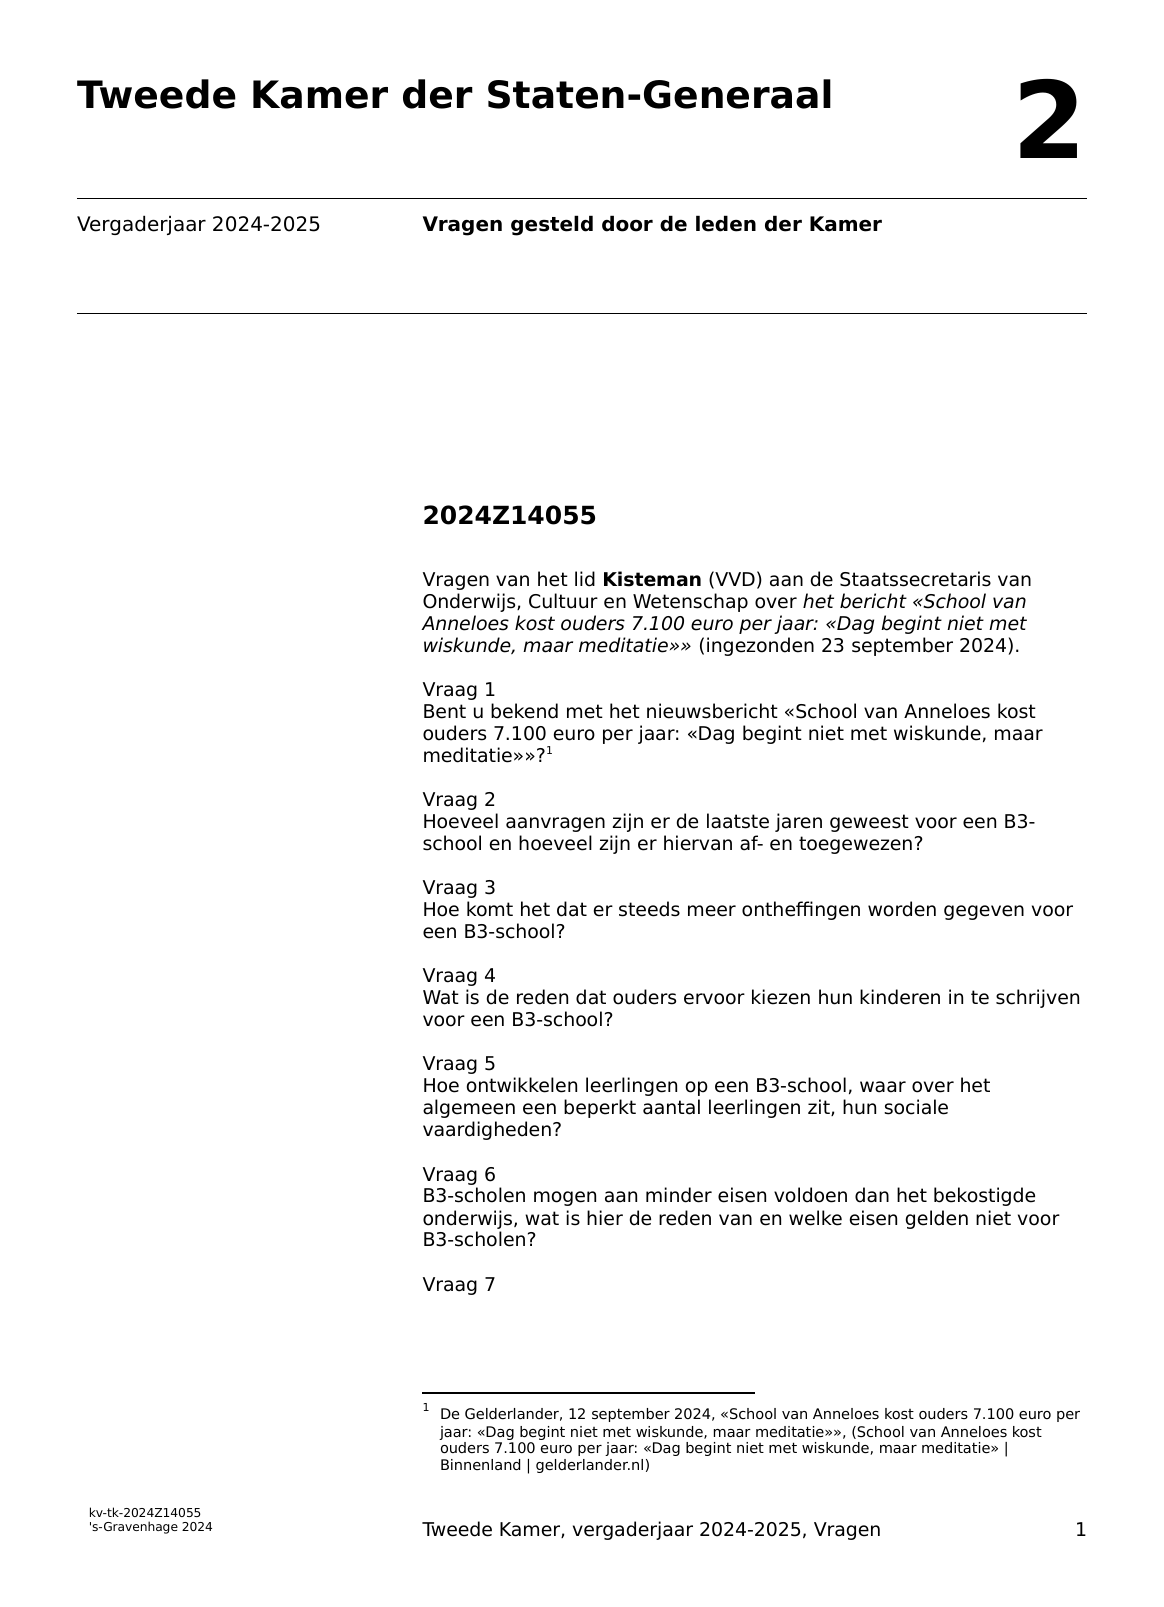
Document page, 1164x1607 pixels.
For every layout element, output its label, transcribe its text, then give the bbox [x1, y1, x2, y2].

text 2024Z14055 [422, 501, 1087, 531]
text B3-scholen mogen aan minder eisen voldoen dan het bekostigde onderwijs, wat is hier de reden van en welke eisen gelden niet voor B3-scholen? [422, 1185, 1087, 1251]
text Vraag 4 [422, 965, 1087, 987]
text Vraag 1 [422, 679, 1087, 701]
table_cell Vergaderjaar 2024-2025 [77, 199, 422, 313]
text Hoe komt het dat er steeds meer ontheffingen worden gegeven voor een B3-school? [422, 899, 1087, 943]
table_header Tweede Kamer der Staten-Generaal [77, 59, 886, 198]
text Vraag 7 [422, 1273, 1087, 1296]
text Hoeveel aanvragen zijn er de laatste jaren geweest voor een B3-school en hoeveel zijn er hiervan af- en toegewezen? [422, 811, 1087, 855]
text Bent u bekend met het nieuwsbericht «School van Anneloes kost ouders 7.100 euro per jaar: «Dag begint niet met wiskunde, maar meditatie»»? [422, 701, 1087, 767]
text Vraag 3 [422, 877, 1087, 899]
text Vragen van het lid Kisteman (VVD) aan de Staatssecretaris van Onderwijs, Cultuur en Wetenschap over het bericht «School van Anneloes kost ouders 7.100 euro per jaar: «Dag begint niet met wiskunde, maar meditatie»» (ingezonden 23 september 2024). [422, 569, 1087, 657]
text Vraag 2 [422, 789, 1087, 811]
table_header 2 [886, 59, 1087, 198]
text 's-Gravenhage 2024 [88, 1520, 323, 1534]
table_cell Vragen gesteld door de leden der Kamer [422, 199, 1087, 313]
text Hoe ontwikkelen leerlingen op een B3-school, waar over het algemeen een beperkt aantal leerlingen zit, hun sociale vaardigheden? [422, 1075, 1087, 1141]
text Vraag 5 [422, 1053, 1087, 1075]
text kv-tk-2024Z14055 [88, 1506, 323, 1520]
text De Gelderlander, 12 september 2024, «School van Anneloes kost ouders 7.100 euro per jaar: «Dag begint niet met wiskunde, maar meditatie»», (School van Anneloes kost ouders 7.100 euro per jaar: «Dag begint niet met wiskunde, maar meditatie» | Binnenland | gelderlander.nl) [422, 1402, 1087, 1474]
text Vraag 6 [422, 1163, 1087, 1185]
text Wat is de reden dat ouders ervoor kiezen hun kinderen in te schrijven voor een B3-school? [422, 987, 1087, 1031]
